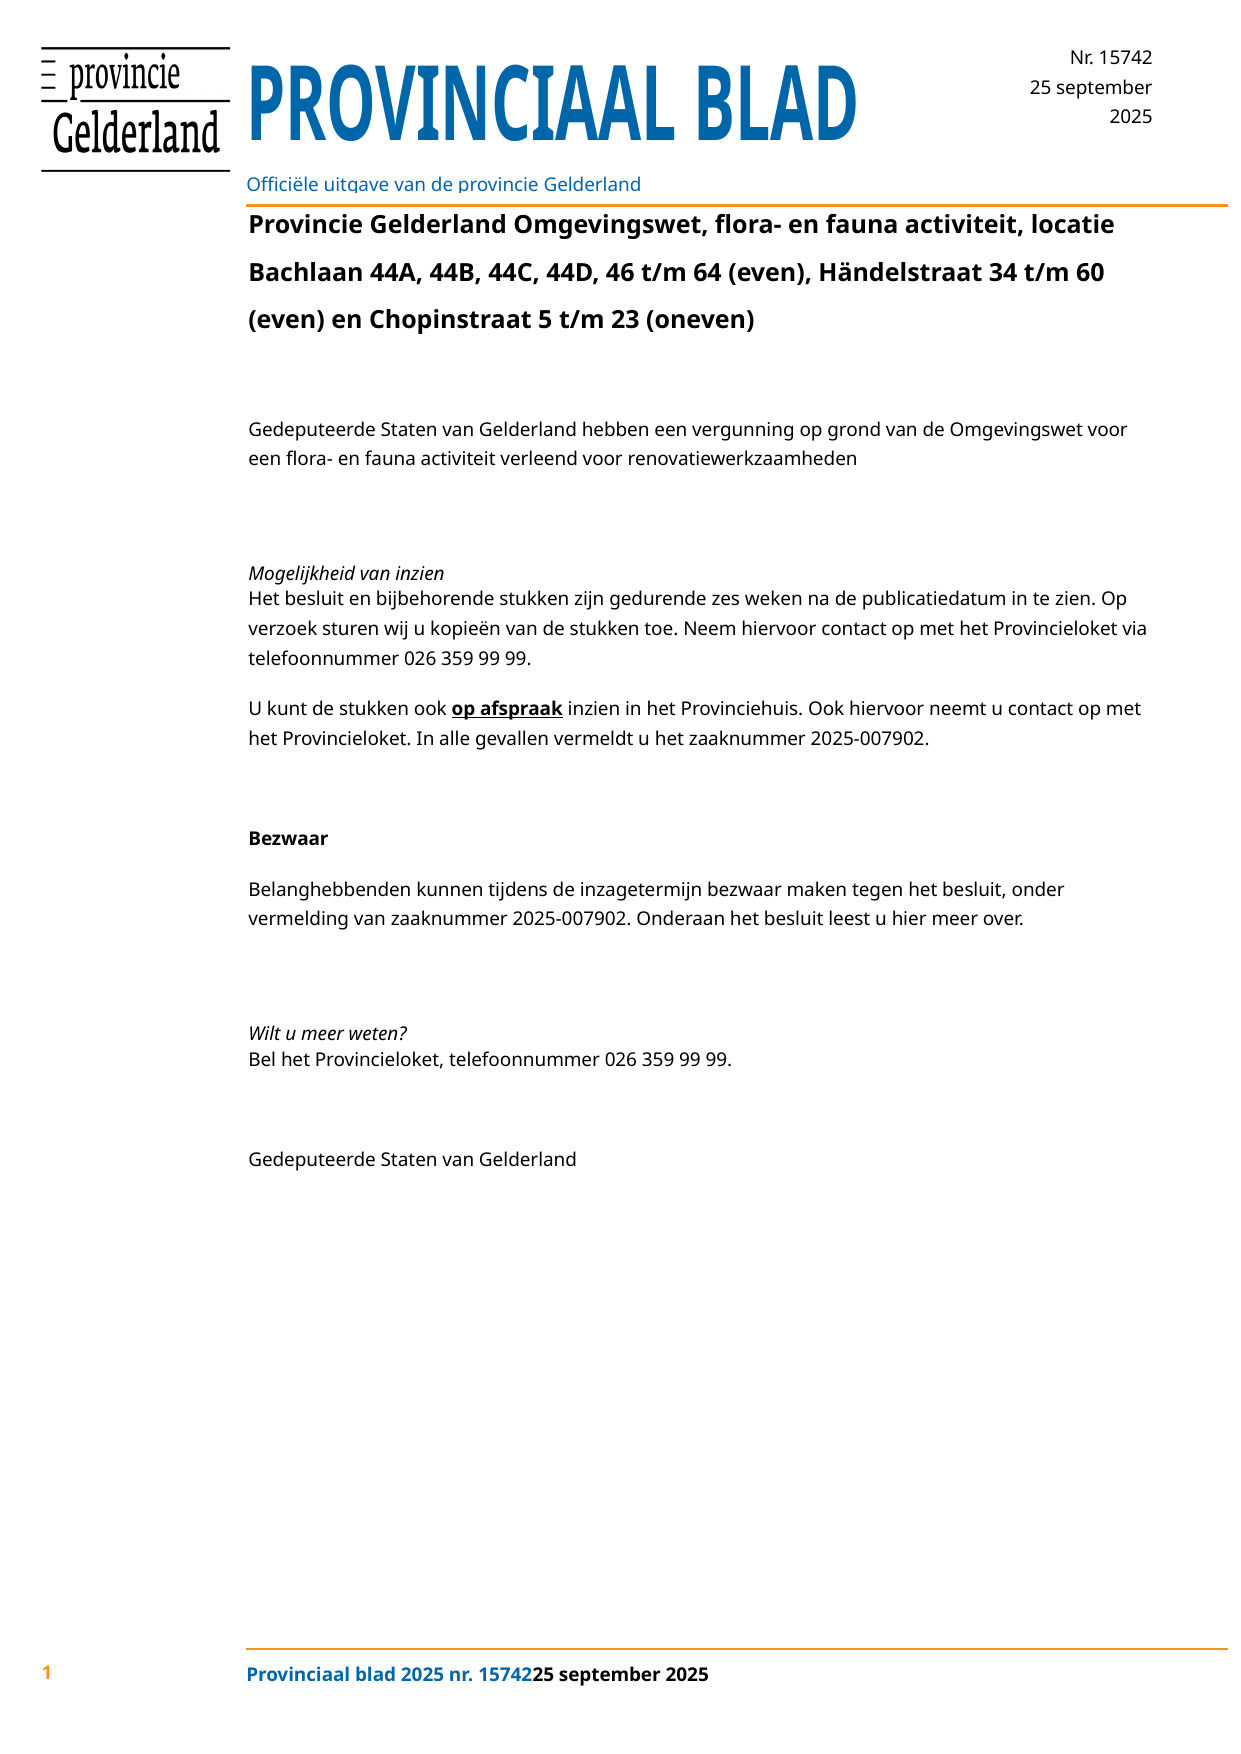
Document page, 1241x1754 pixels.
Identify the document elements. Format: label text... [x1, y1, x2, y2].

text Gedeputeerde Staten van Gelderland [248, 1147, 1152, 1172]
picture [41, 47, 231, 172]
text Gedeputeerde Staten van Gelderland hebben een vergunning op grond van de Omgevingswet voor een flora- en fauna activiteit verleend voor renovatiewerkzaamheden [248, 416, 1152, 471]
text Het besluit en bijbehorende stukken zijn gedurende zes weken na de publicatiedatum in te zien. Op verzoek sturen wij u kopieën van de stukken toe. Neem hiervoor contact op met het Provincieloket via telefoonnummer 026 359 99 99. [248, 586, 1152, 671]
text Provincie Gelderland Omgevingswet, flora- en fauna activiteit, locatie Bachlaan 44A, 44B, 44C, 44D, 46 t/m 64 (even), Händelstraat 34 t/m 60 (even) en Chopinstraat 5 t/m 23 (oneven) [248, 207, 1152, 336]
text U kunt de stukken ook op afspraak inzien in het Provinciehuis. Ook hiervoor neemt u contact op met het Provincieloket. In alle gevallen vermeldt u het zaaknummer 2025-007902. [248, 695, 1152, 751]
text Bezwaar [248, 826, 1152, 851]
text Bel het Provincieloket, telefoonnummer 026 359 99 99. [248, 1046, 1152, 1071]
text Mogelijkheid van inzien [248, 560, 1152, 586]
text Wilt u meer weten? [248, 1020, 1152, 1046]
text Belanghebbenden kunnen tijdens de inzagetermijn bezwaar maken tegen het besluit, onder vermelding van zaaknummer 2025-007902. Onderaan het besluit leest u hier meer over. [248, 876, 1152, 931]
